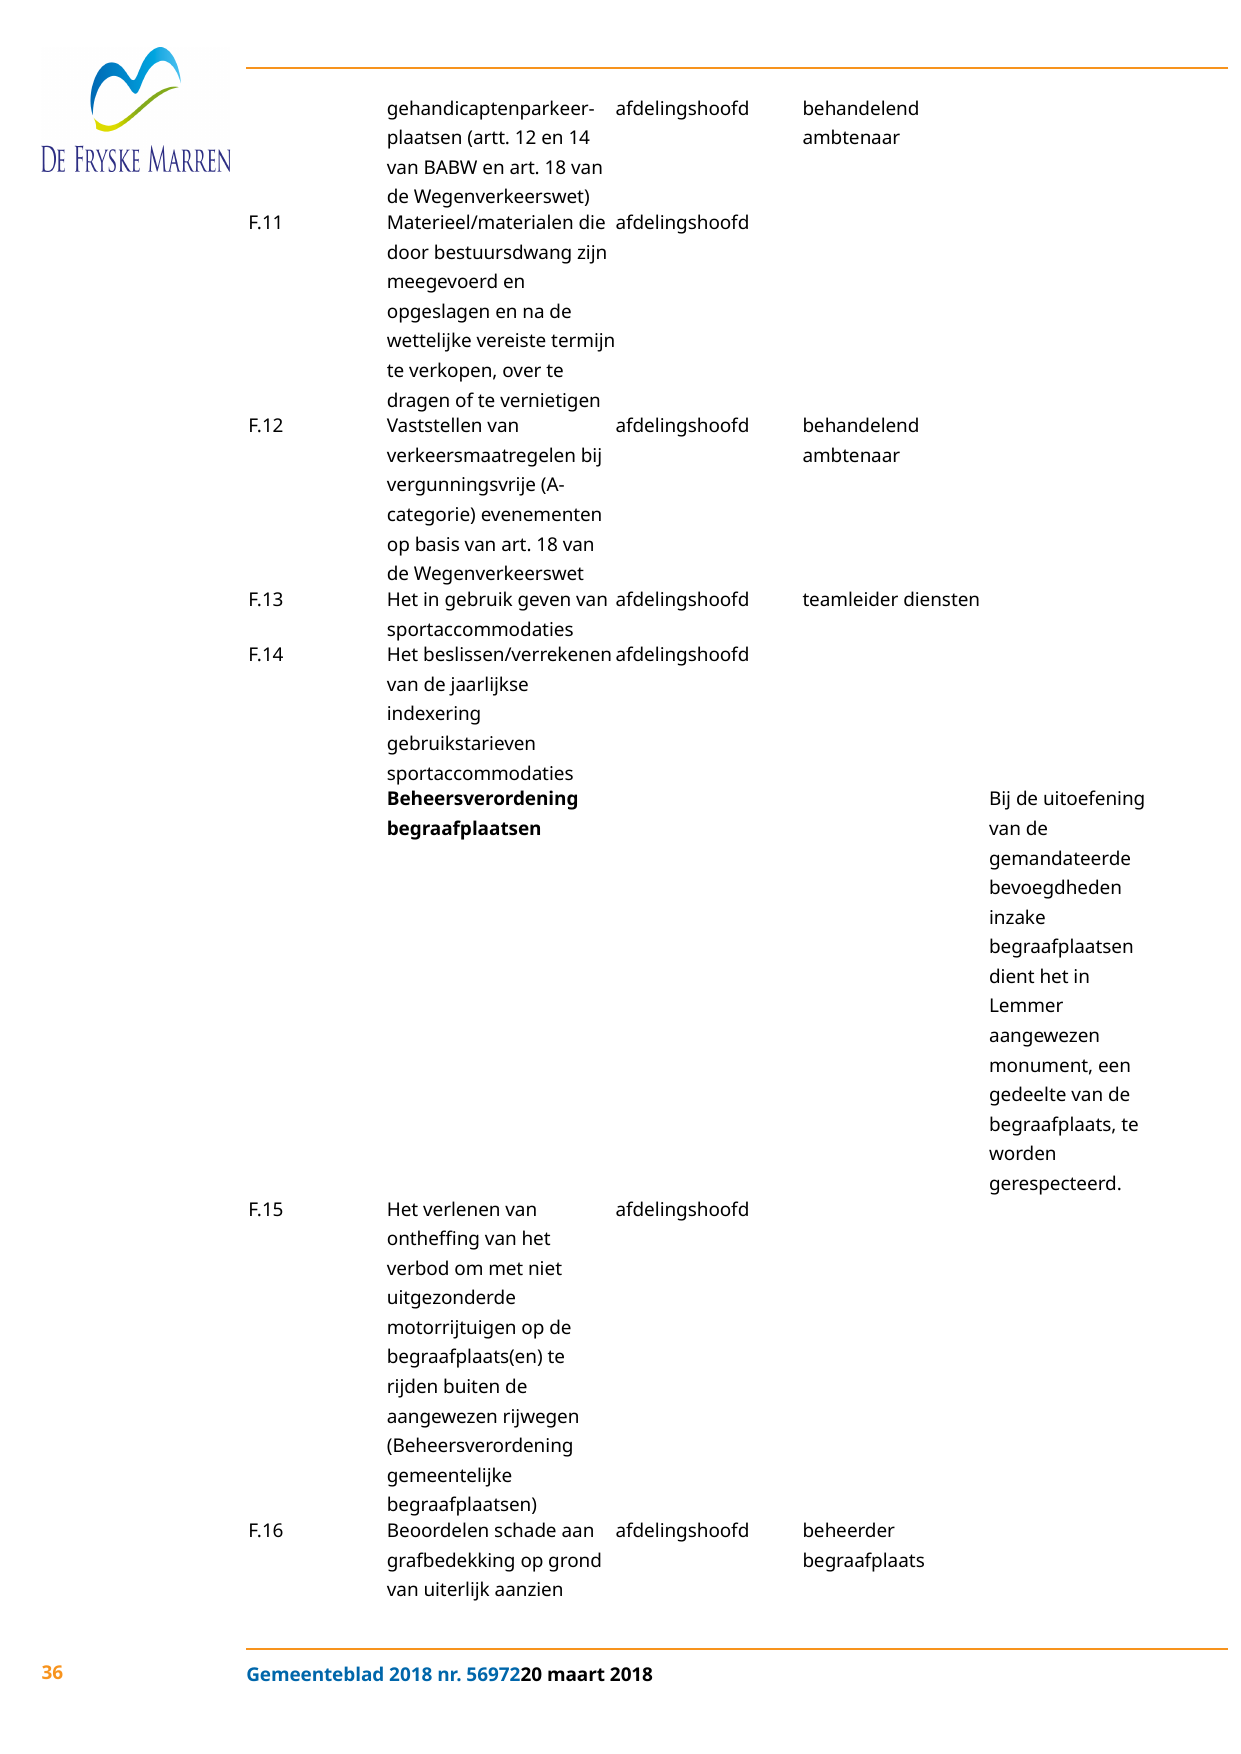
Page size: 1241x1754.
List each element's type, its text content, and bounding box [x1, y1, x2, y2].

table_cell F.11 [248, 209, 387, 412]
table_cell Bij de uitoefening van de gemandateerde bevoegdheden inzake begraafplaatsen dient het in Lemmer aangewezen monument, een gedeelte van de begraafplaats, te worden gerespecteerd. [989, 786, 1152, 1196]
table_cell [989, 641, 1152, 786]
table_cell [989, 413, 1152, 586]
table_cell [989, 586, 1152, 641]
table_cell [802, 209, 989, 412]
table_cell Beoordelen schade aan grafbedekking op grond van uiterlijk aanzien [387, 1518, 615, 1602]
table_cell Het beslissen/verrekenen van de jaarlijkse indexering gebruikstarieven sportaccommodaties [387, 641, 615, 786]
table_cell gehandicaptenparkeer- plaatsen (artt. 12 en 14 van BABW en art. 18 van de Wegenverkeerswet) [387, 95, 615, 209]
table_cell afdelingshoofd [615, 1196, 802, 1517]
table_cell afdelingshoofd [615, 586, 802, 641]
table_cell beheerder begraafplaats [802, 1518, 989, 1602]
table_cell Het verlenen van ontheffing van het verbod om met niet uitgezonderde motorrijtuigen op de begraafplaats(en) te rijden buiten de aangewezen rijwegen (Beheersverordening gemeentelijke begraafplaatsen) [387, 1196, 615, 1517]
table_cell Vaststellen van verkeersmaatregelen bij vergunningsvrije (A-categorie) evenementen op basis van art. 18 van de Wegenverkeerswet [387, 413, 615, 586]
table_cell Beheersverordening begraafplaatsen [387, 786, 615, 1196]
table_cell [802, 641, 989, 786]
table_cell afdelingshoofd [615, 413, 802, 586]
table_cell [989, 209, 1152, 412]
table_cell F.16 [248, 1518, 387, 1602]
table_cell F.14 [248, 641, 387, 786]
table_cell [989, 1518, 1152, 1602]
picture [41, 47, 231, 172]
table_cell F.13 [248, 586, 387, 641]
table_cell behandelend ambtenaar [802, 95, 989, 209]
table_cell [989, 95, 1152, 209]
table_cell [802, 786, 989, 1196]
table_cell teamleider diensten [802, 586, 989, 641]
table_cell afdelingshoofd [615, 641, 802, 786]
table_cell afdelingshoofd [615, 209, 802, 412]
table_cell [615, 786, 802, 1196]
table_cell F.12 [248, 413, 387, 586]
table_cell afdelingshoofd [615, 95, 802, 209]
table_cell [248, 95, 387, 209]
table_cell Het in gebruik geven van sportaccommodaties [387, 586, 615, 641]
table_cell [989, 1196, 1152, 1517]
table_cell Materieel/materialen die door bestuursdwang zijn meegevoerd en opgeslagen en na de wettelijke vereiste termijn te verkopen, over te dragen of te vernietigen [387, 209, 615, 412]
table_cell [802, 1196, 989, 1517]
table_cell afdelingshoofd [615, 1518, 802, 1602]
table_cell F.15 [248, 1196, 387, 1517]
table_cell [248, 786, 387, 1196]
table_cell behandelend ambtenaar [802, 413, 989, 586]
